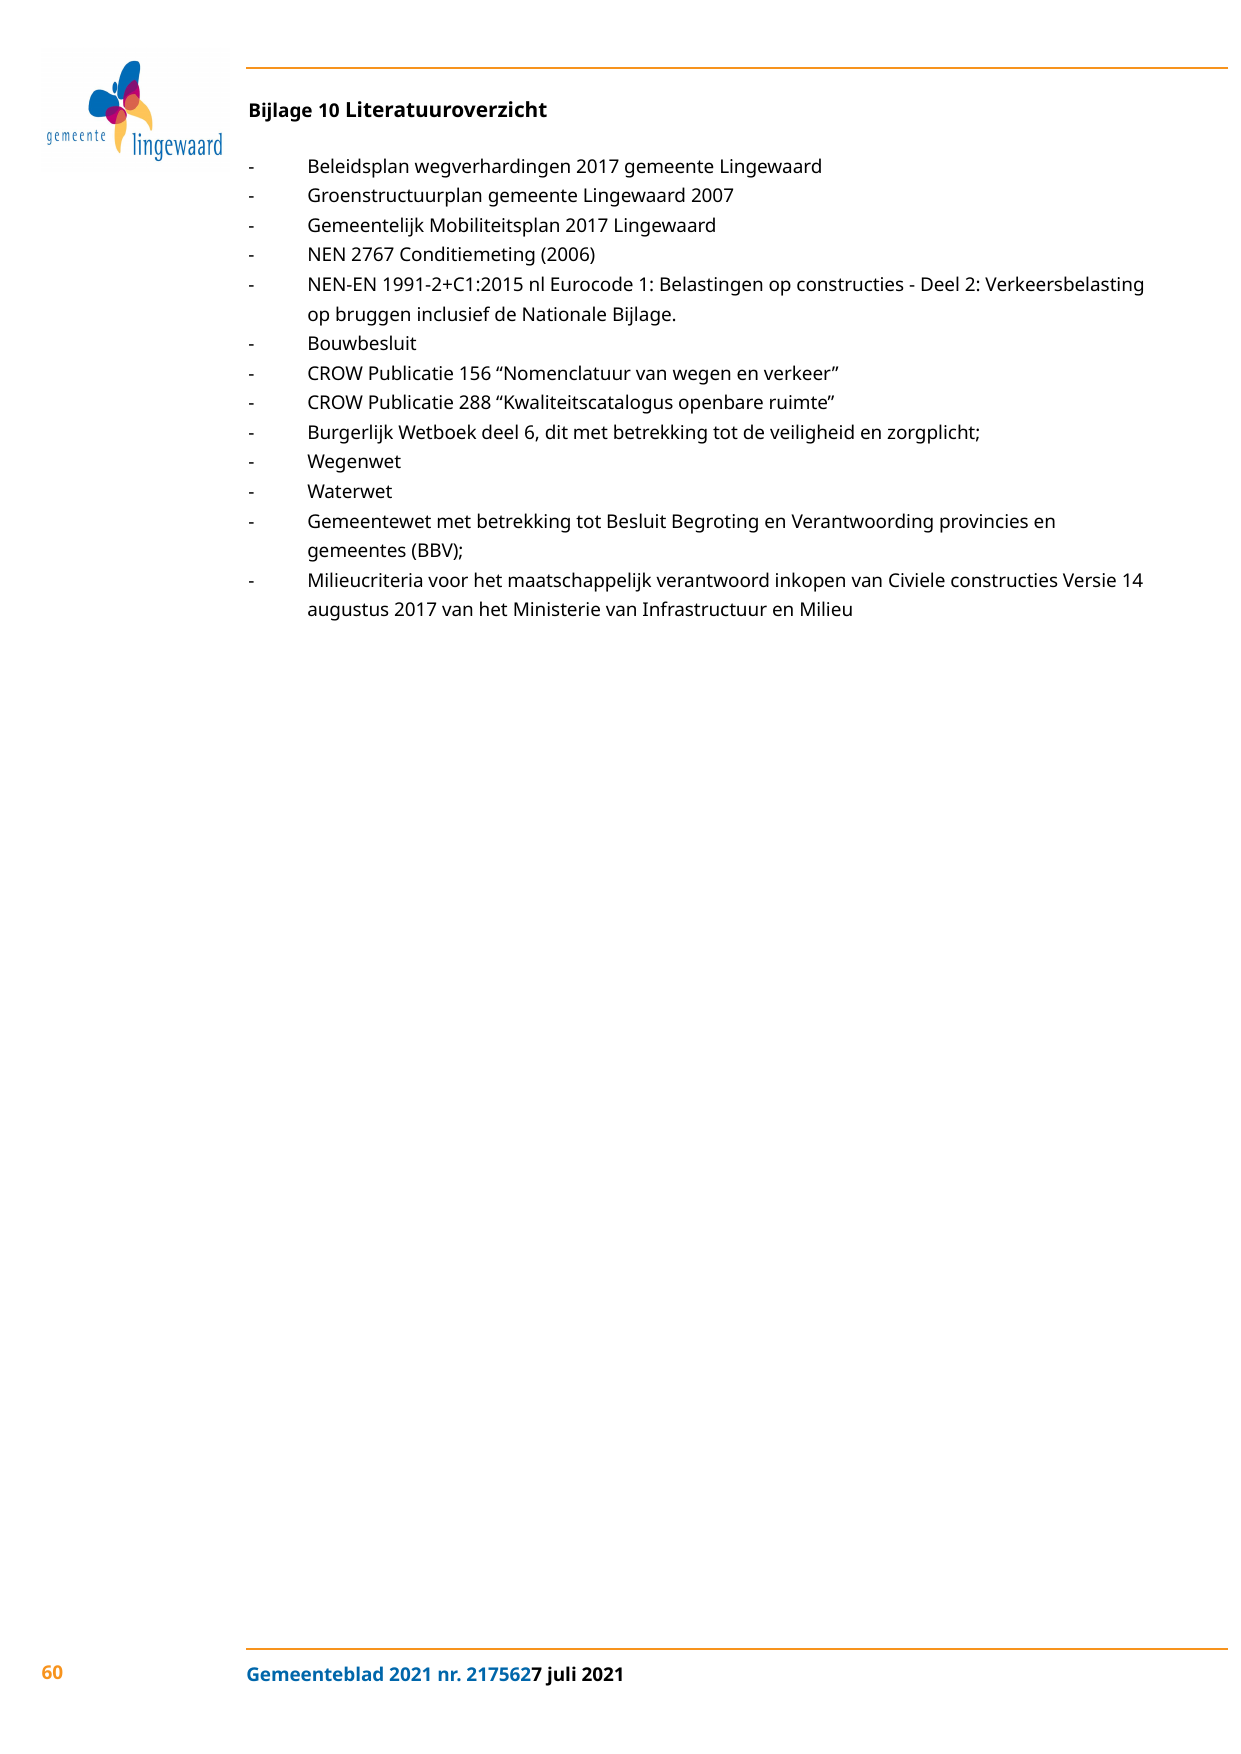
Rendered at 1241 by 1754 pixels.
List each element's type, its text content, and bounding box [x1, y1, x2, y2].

list Gemeentewet met betrekking tot Besluit Begroting en Verantwoording provincies en gemeentes (BBV); [248, 508, 1152, 563]
list Groenstructuurplan gemeente Lingewaard 2007 [248, 182, 1152, 208]
picture [41, 47, 231, 172]
list Wegenwet [248, 449, 1152, 474]
list Gemeentelijk Mobiliteitsplan 2017 Lingewaard [248, 212, 1152, 238]
list Burgerlijk Wetboek deel 6, dit met betrekking tot de veiligheid en zorgplicht; [248, 419, 1152, 445]
list Milieucriteria voor het maatschappelijk verantwoord inkopen van Civiele constructies Versie 14 augustus 2017 van het Ministerie van Infrastructuur en Milieu [248, 567, 1152, 622]
list Waterwet [248, 478, 1152, 504]
list NEN-EN 1991-2+C1:2015 nl Eurocode 1: Belastingen op constructies - Deel 2: Verkeersbelasting op bruggen inclusief de Nationale Bijlage. [248, 271, 1152, 327]
list NEN 2767 Conditiemeting (2006) [248, 242, 1152, 267]
list CROW Publicatie 156 “Nomenclatuur van wegen en verkeer” [248, 360, 1152, 386]
list Bouwbesluit [248, 330, 1152, 356]
list Beleidsplan wegverhardingen 2017 gemeente Lingewaard [248, 153, 1152, 179]
list CROW Publicatie 288 “Kwaliteitscatalogus openbare ruimte” [248, 389, 1152, 415]
text Bijlage 10 Literatuuroverzicht [248, 95, 1152, 123]
